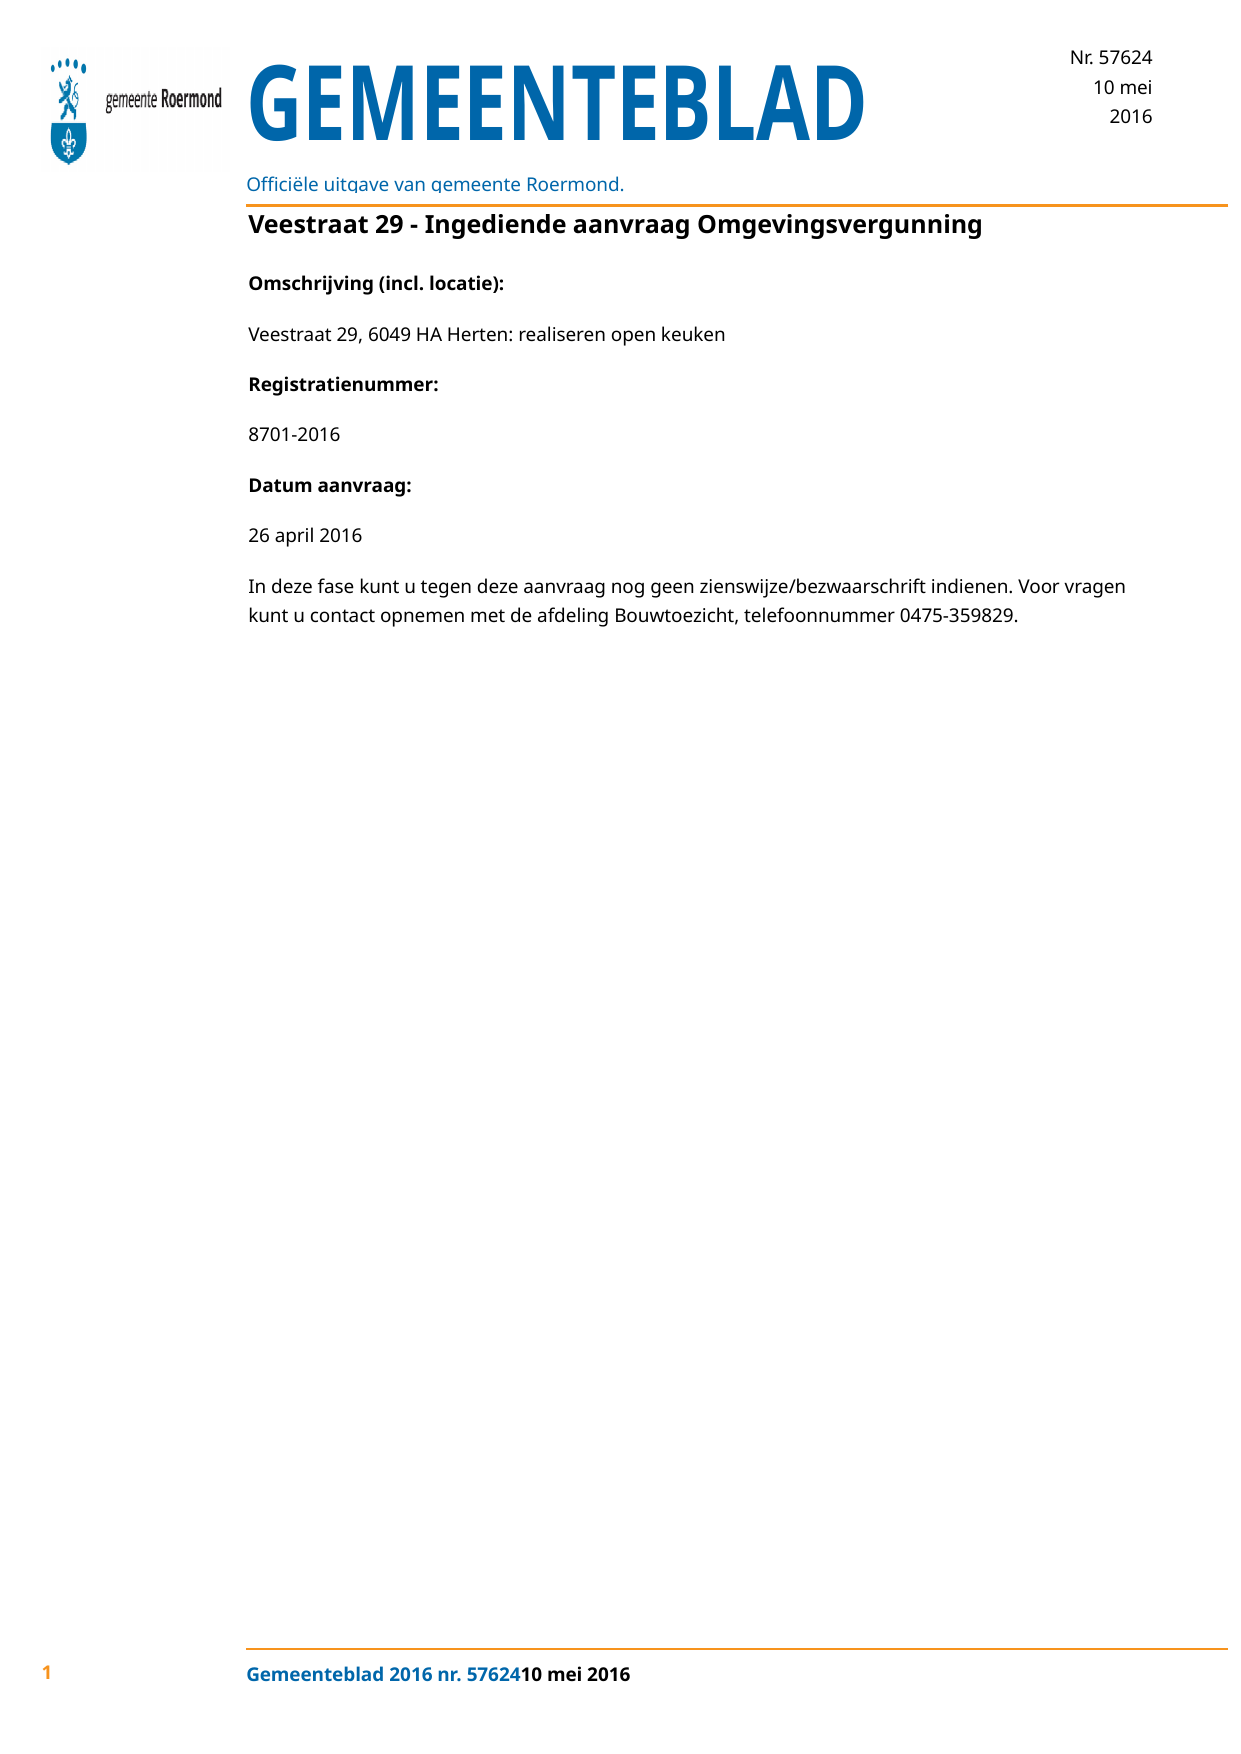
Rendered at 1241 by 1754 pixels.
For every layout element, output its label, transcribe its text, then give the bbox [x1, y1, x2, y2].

text 8701-2016 [248, 422, 1152, 447]
text 26 april 2016 [248, 522, 1152, 548]
text Registratienummer: [248, 371, 1152, 397]
picture [41, 47, 231, 172]
text Omschrijving (incl. locatie): [248, 270, 1152, 296]
text Veestraat 29 - Ingediende aanvraag Omgevingsvergunning [248, 207, 1152, 241]
text Veestraat 29, 6049 HA Herten: realiseren open keuken [248, 321, 1152, 346]
text In deze fase kunt u tegen deze aanvraag nog geen zienswijze/bezwaarschrift indienen. Voor vragen kunt u contact opnemen met de afdeling Bouwtoezicht, telefoonnummer 0475-359829. [248, 573, 1152, 628]
text Datum aanvraag: [248, 472, 1152, 498]
